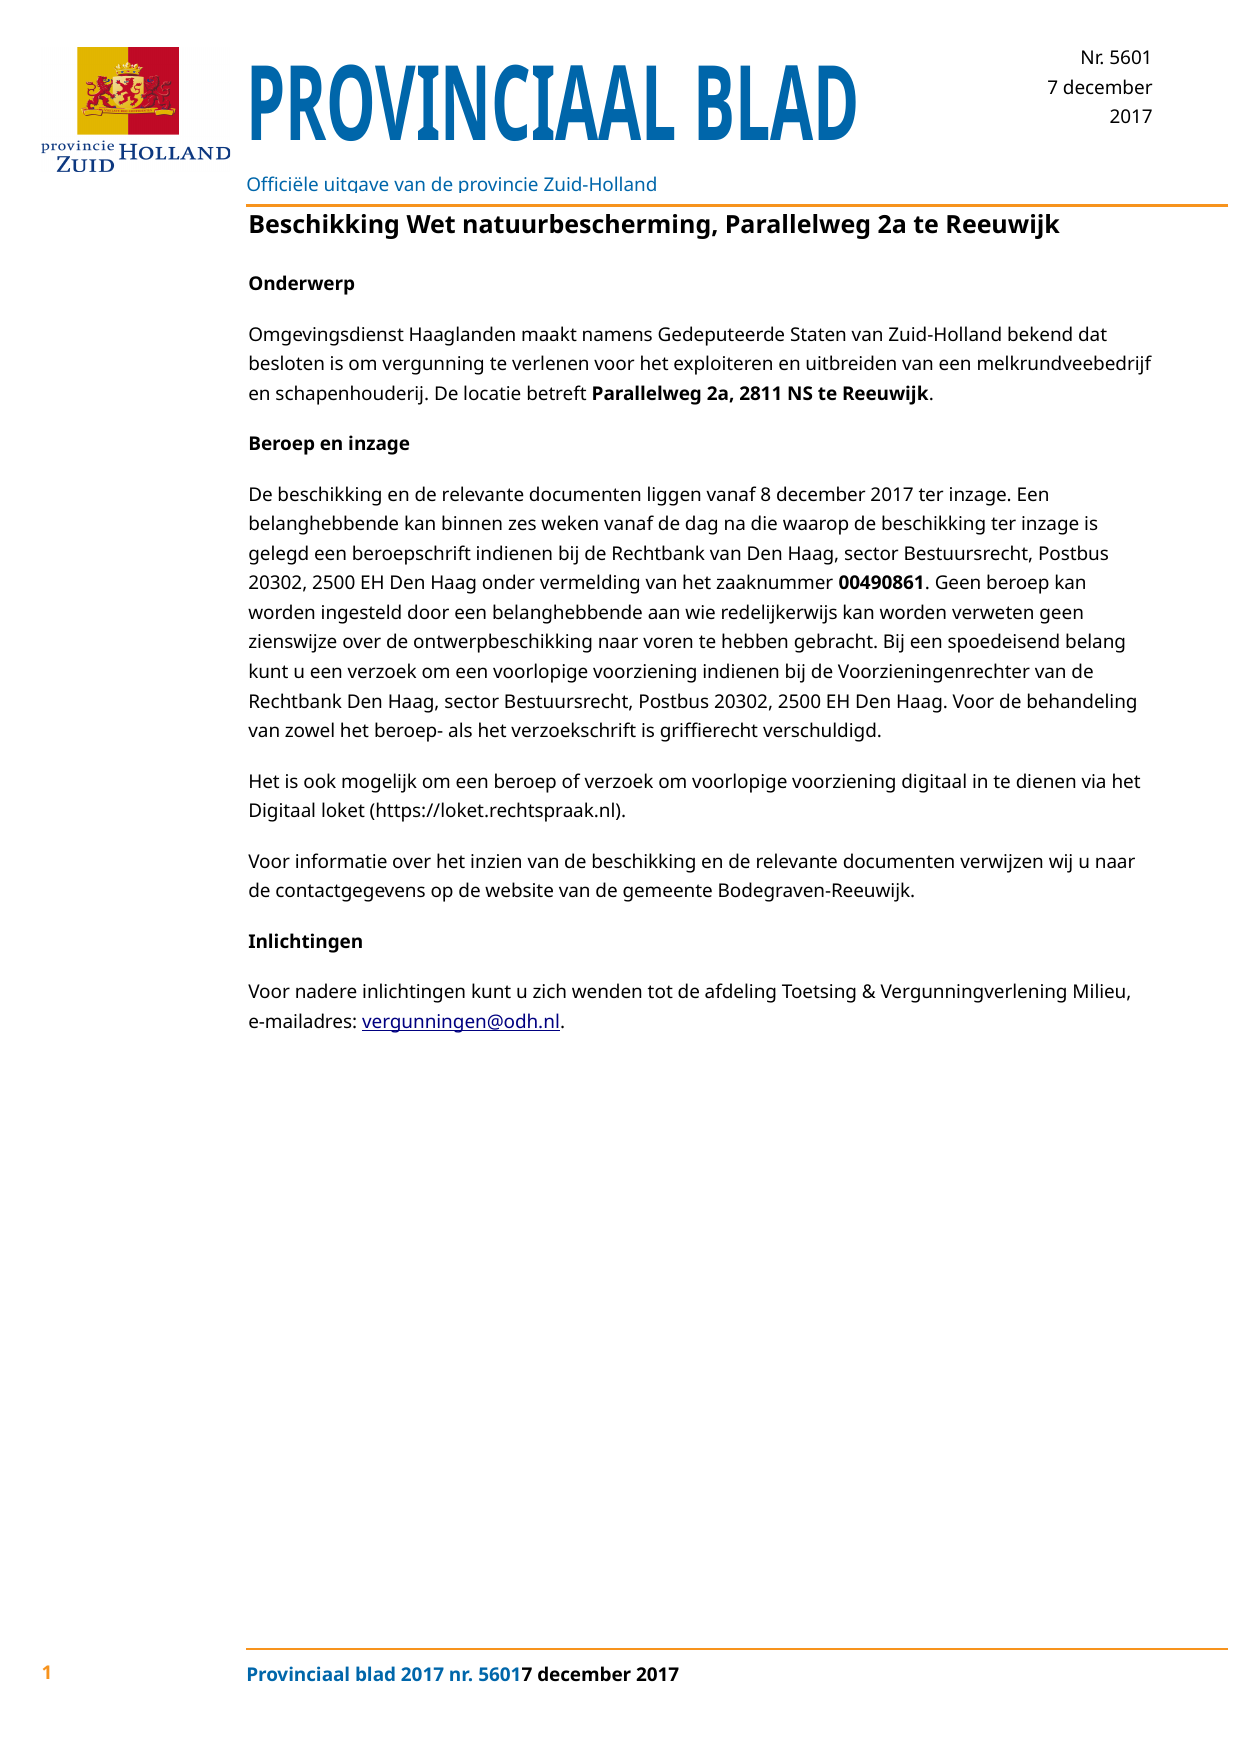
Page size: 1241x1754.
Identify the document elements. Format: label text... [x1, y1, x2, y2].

picture [41, 47, 231, 172]
text Beschikking Wet natuurbescherming, Parallelweg 2a te Reeuwijk [248, 207, 1152, 241]
text Voor informatie over het inzien van de beschikking en de relevante documenten verwijzen wij u naar de contactgegevens op de website van de gemeente Bodegraven-Reeuwijk. [248, 848, 1152, 903]
text Onderwerp [248, 270, 1152, 296]
text De beschikking en de relevante documenten liggen vanaf 8 december 2017 ter inzage. Een belanghebbende kan binnen zes weken vanaf de dag na die waarop de beschikking ter inzage is gelegd een beroepschrift indienen bij de Rechtbank van Den Haag, sector Bestuursrecht, Postbus 20302, 2500 EH Den Haag onder vermelding van het zaaknummer 00490861. Geen beroep kan worden ingesteld door een belanghebbende aan wie redelijkerwijs kan worden verweten geen zienswijze over de ontwerpbeschikking naar voren te hebben gebracht. Bij een spoedeisend belang kunt u een verzoek om een voorlopige voorziening indienen bij de Voorzieningenrechter van de Rechtbank Den Haag, sector Bestuursrecht, Postbus 20302, 2500 EH Den Haag. Voor de behandeling van zowel het beroep- als het verzoekschrift is griffierecht verschuldigd. [248, 481, 1152, 743]
text Het is ook mogelijk om een beroep of verzoek om voorlopige voorziening digitaal in te dienen via het Digitaal loket (https://loket.rechtspraak.nl). [248, 768, 1152, 823]
text Voor nadere inlichtingen kunt u zich wenden tot de afdeling Toetsing & Vergunningverlening Milieu, e-mailadres: vergunningen@odh.nl. [248, 978, 1152, 1033]
text Inlichtingen [248, 928, 1152, 953]
text Omgevingsdienst Haaglanden maakt namens Gedeputeerde Staten van Zuid-Holland bekend dat besloten is om vergunning te verlenen voor het exploiteren en uitbreiden van een melkrundveebedrijf en schapenhouderij. De locatie betreft Parallelweg 2a, 2811 NS te Reeuwijk. [248, 321, 1152, 406]
text Beroep en inzage [248, 430, 1152, 456]
